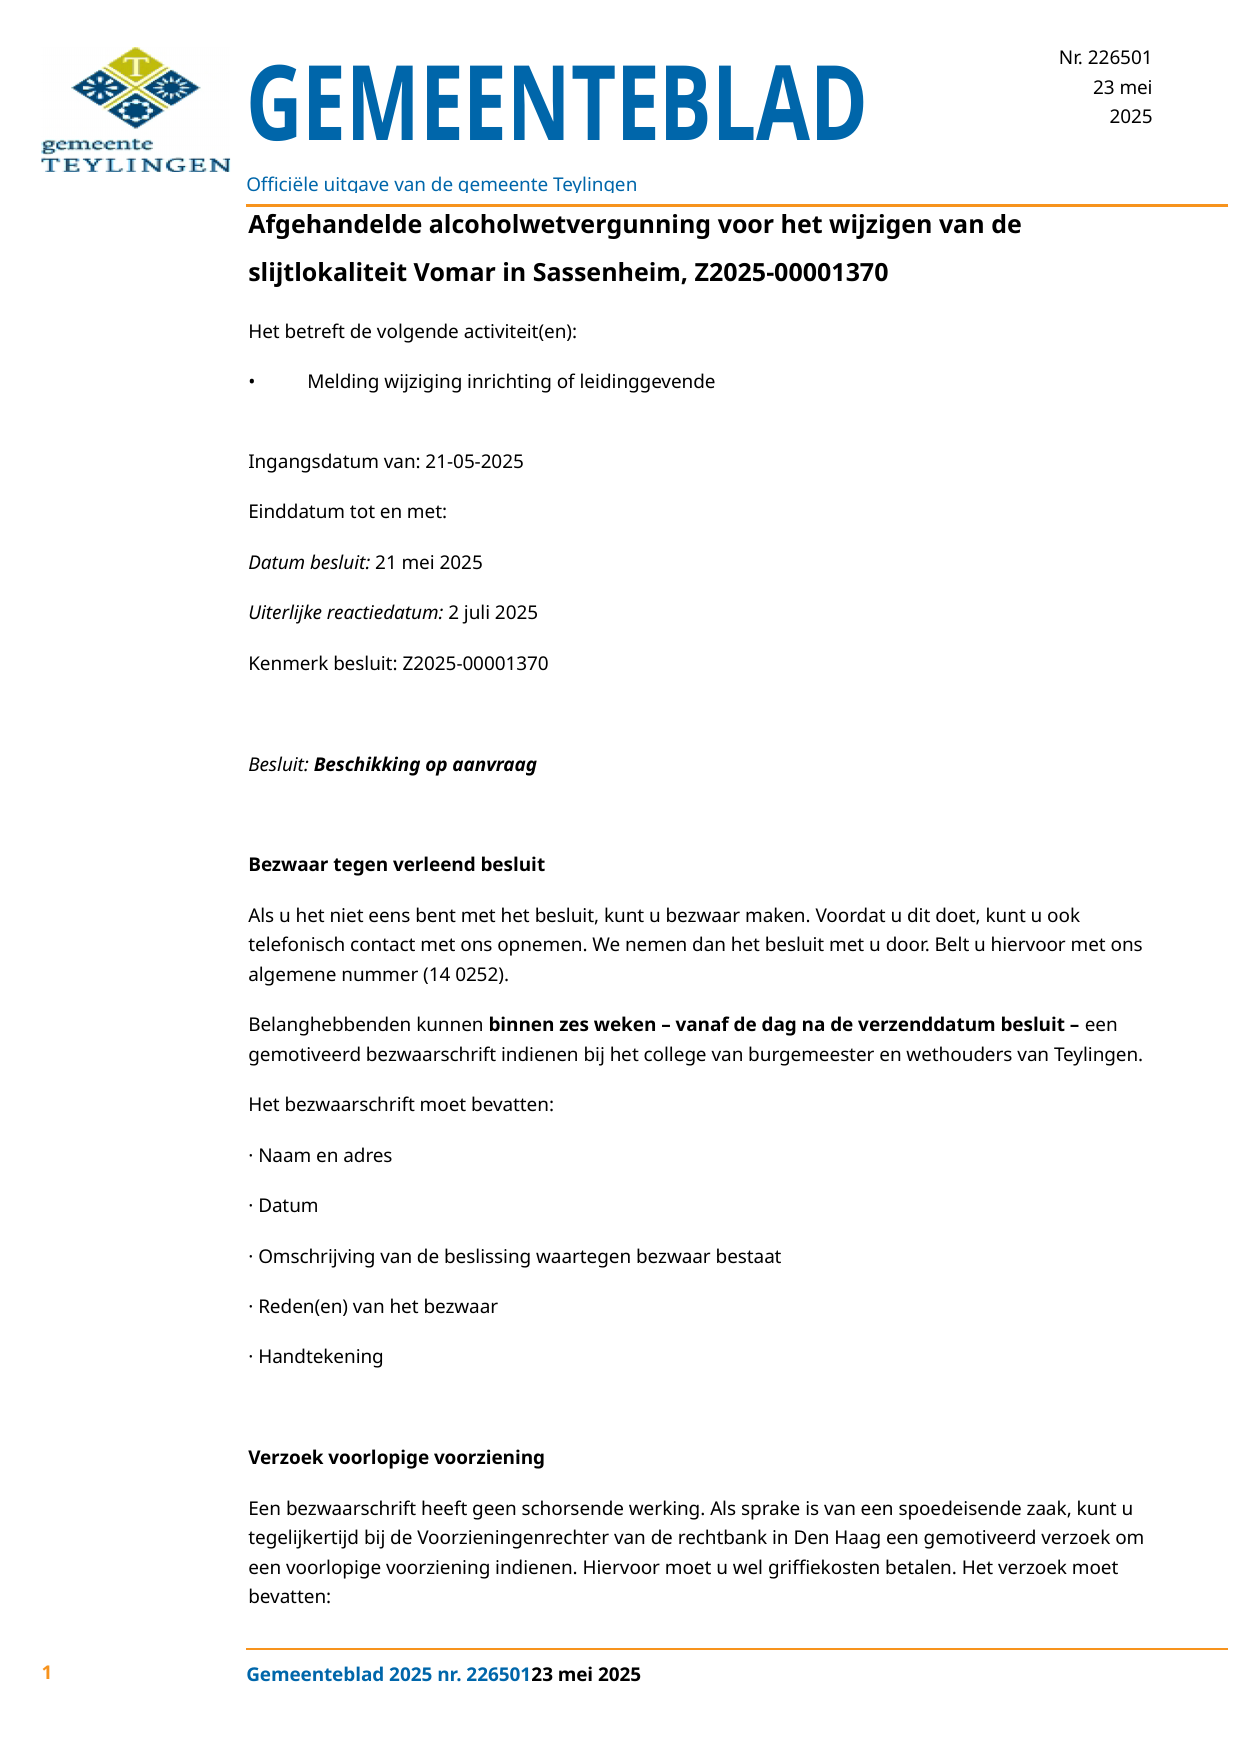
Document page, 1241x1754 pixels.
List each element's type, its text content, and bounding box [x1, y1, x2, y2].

text Kenmerk besluit: Z2025-00001370 [248, 650, 1152, 676]
list Melding wijziging inrichting of leidinggevende [248, 368, 1152, 394]
text · Naam en adres [248, 1142, 1152, 1168]
text · Datum [248, 1192, 1152, 1218]
text Verzoek voorlopige voorziening [248, 1444, 1152, 1470]
text · Handtekening [248, 1344, 1152, 1369]
text Datum besluit: 21 mei 2025 [248, 549, 1152, 575]
text Einddatum tot en met: [248, 499, 1152, 524]
text · Omschrijving van de beslissing waartegen bezwaar bestaat [248, 1243, 1152, 1269]
text Uiterlijke reactiedatum: 2 juli 2025 [248, 599, 1152, 625]
picture [41, 47, 231, 172]
text Ingangsdatum van: 21-05-2025 [248, 448, 1152, 474]
text Bezwaar tegen verleend besluit [248, 852, 1152, 877]
text Het betreft de volgende activiteit(en): [248, 318, 1152, 344]
text Het bezwaarschrift moet bevatten: [248, 1092, 1152, 1117]
text Als u het niet eens bent met het besluit, kunt u bezwaar maken. Voordat u dit doet, kunt u ook telefonisch contact met ons opnemen. We nemen dan het besluit met u door. Belt u hiervoor met ons algemene nummer (14 0252). [248, 902, 1152, 987]
text Een bezwaarschrift heeft geen schorsende werking. Als sprake is van een spoedeisende zaak, kunt u tegelijkertijd bij de Voorzieningenrechter van de rechtbank in Den Haag een gemotiveerd verzoek om een voorlopige voorziening indienen. Hiervoor moet u wel griffiekosten betalen. Het verzoek moet bevatten: [248, 1495, 1152, 1609]
text · Reden(en) van het bezwaar [248, 1293, 1152, 1319]
text Besluit: Beschikking op aanvraag [248, 751, 1152, 777]
text Afgehandelde alcoholwetvergunning voor het wijzigen van de slijtlokaliteit Vomar in Sassenheim, Z2025-00001370 [248, 207, 1152, 288]
text Belanghebbenden kunnen binnen zes weken – vanaf de dag na de verzenddatum besluit – een gemotiveerd bezwaarschrift indienen bij het college van burgemeester en wethouders van Teylingen. [248, 1012, 1152, 1067]
